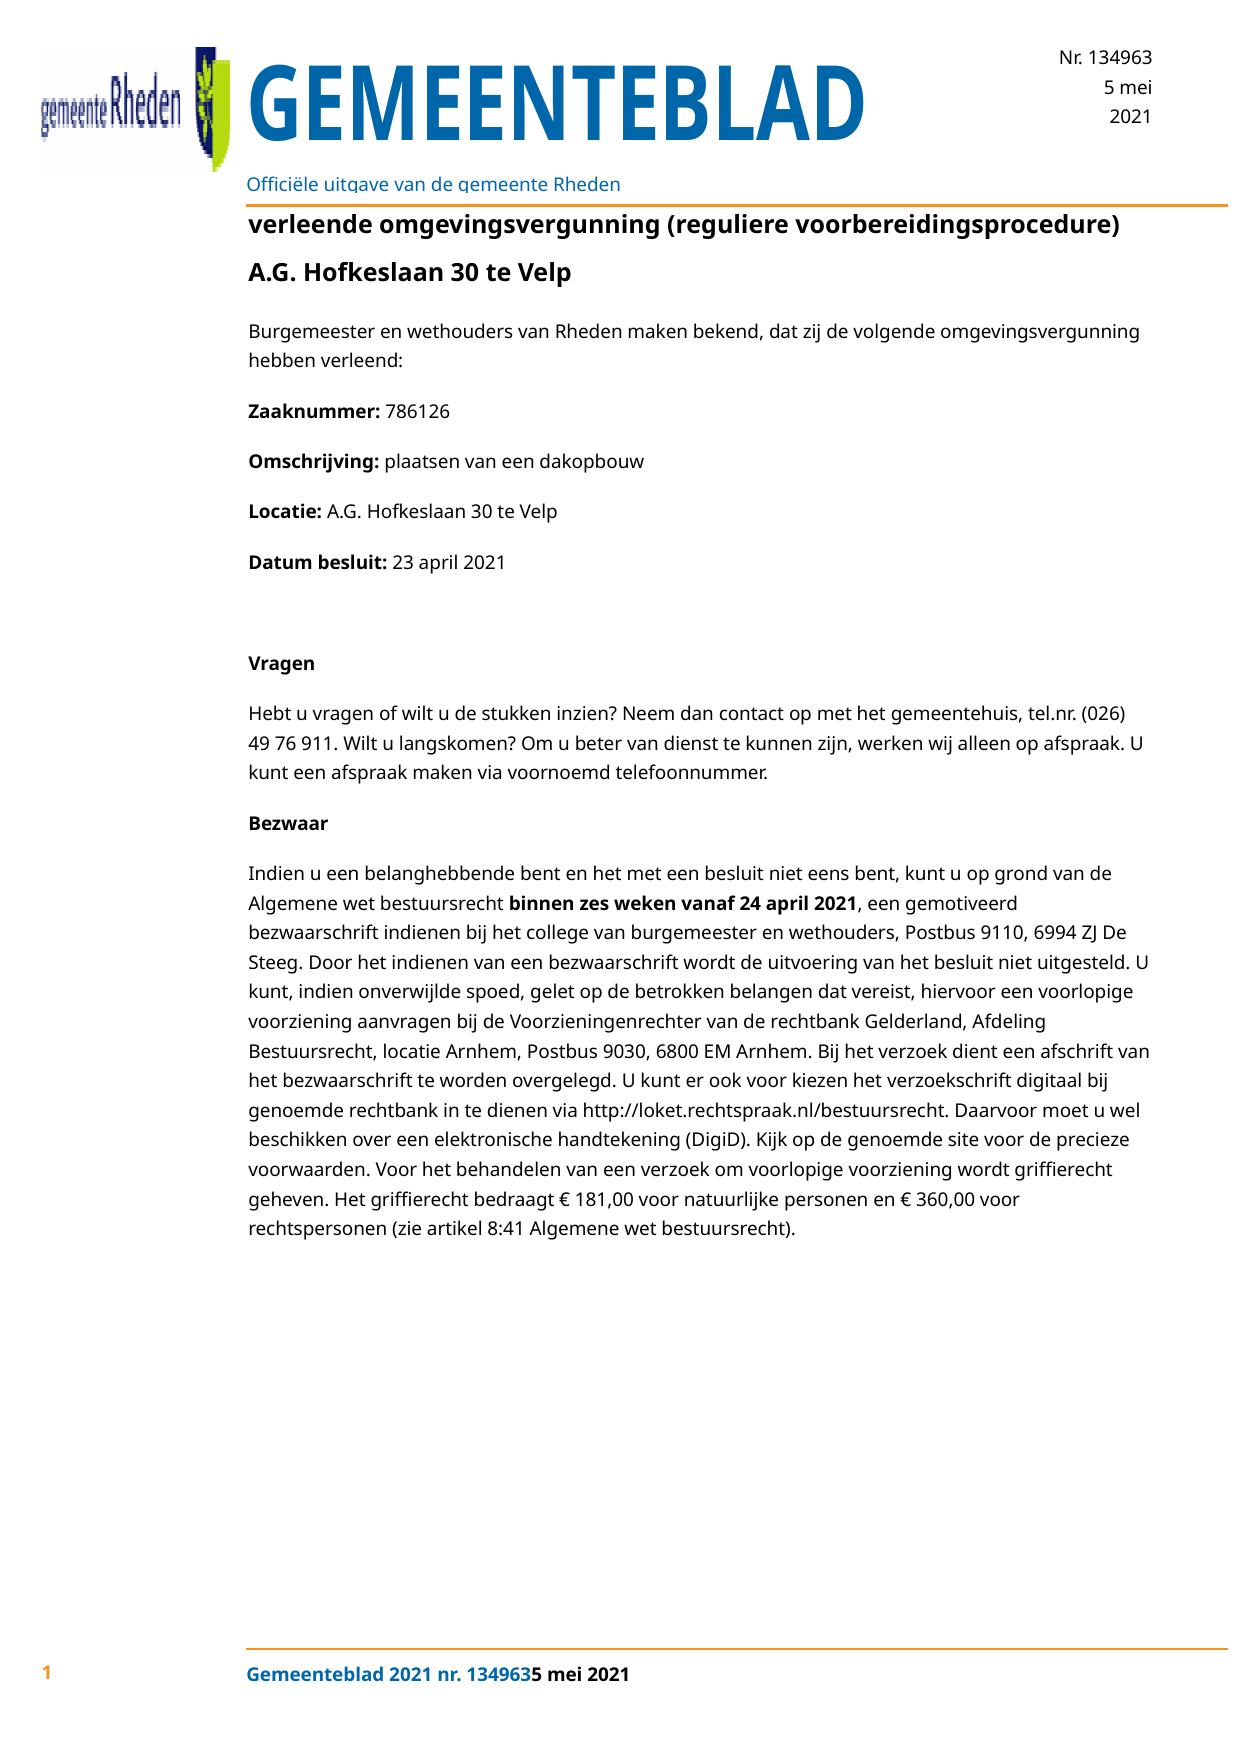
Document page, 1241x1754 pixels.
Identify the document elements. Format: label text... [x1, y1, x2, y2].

text Datum besluit: 23 april 2021 [248, 549, 1152, 575]
text Vragen [248, 650, 1152, 676]
text Indien u een belanghebbende bent en het met een besluit niet eens bent, kunt u op grond van de Algemene wet bestuursrecht binnen zes weken vanaf 24 april 2021, een gemotiveerd bezwaarschrift indienen bij het college van burgemeester en wethouders, Postbus 9110, 6994 ZJ De Steeg. Door het indienen van een bezwaarschrift wordt de uitvoering van het besluit niet uitgesteld. U kunt, indien onverwijlde spoed, gelet op de betrokken belangen dat vereist, hiervoor een voorlopige voorziening aanvragen bij de Voorzieningenrechter van de rechtbank Gelderland, Afdeling Bestuursrecht, locatie Arnhem, Postbus 9030, 6800 EM Arnhem. Bij het verzoek dient een afschrift van het bezwaarschrift te worden overgelegd. U kunt er ook voor kiezen het verzoekschrift digitaal bij genoemde rechtbank in te dienen via http://loket.rechtspraak.nl/bestuursrecht. Daarvoor moet u wel beschikken over een elektronische handtekening (DigiD). Kijk op de genoemde site voor de precieze voorwaarden. Voor het behandelen van een verzoek om voorlopige voorziening wordt griffierecht geheven. Het griffierecht bedraagt € 181,00 voor natuurlijke personen en € 360,00 voor rechtspersonen (zie artikel 8:41 Algemene wet bestuursrecht). [248, 860, 1152, 1241]
text Hebt u vragen of wilt u de stukken inzien? Neem dan contact op met het gemeentehuis, tel.nr. (026) 49 76 911. Wilt u langskomen? Om u beter van dienst te kunnen zijn, werken wij alleen op afspraak. U kunt een afspraak maken via voornoemd telefoonnummer. [248, 700, 1152, 785]
picture [41, 47, 231, 172]
text Zaaknummer: 786126 [248, 398, 1152, 424]
text Locatie: A.G. Hofkeslaan 30 te Velp [248, 499, 1152, 524]
text verleende omgevingsvergunning (reguliere voorbereidingsprocedure) A.G. Hofkeslaan 30 te Velp [248, 207, 1152, 288]
text Bezwaar [248, 810, 1152, 836]
text Omschrijving: plaatsen van een dakopbouw [248, 448, 1152, 474]
text Burgemeester en wethouders van Rheden maken bekend, dat zij de volgende omgevingsvergunning hebben verleend: [248, 318, 1152, 373]
